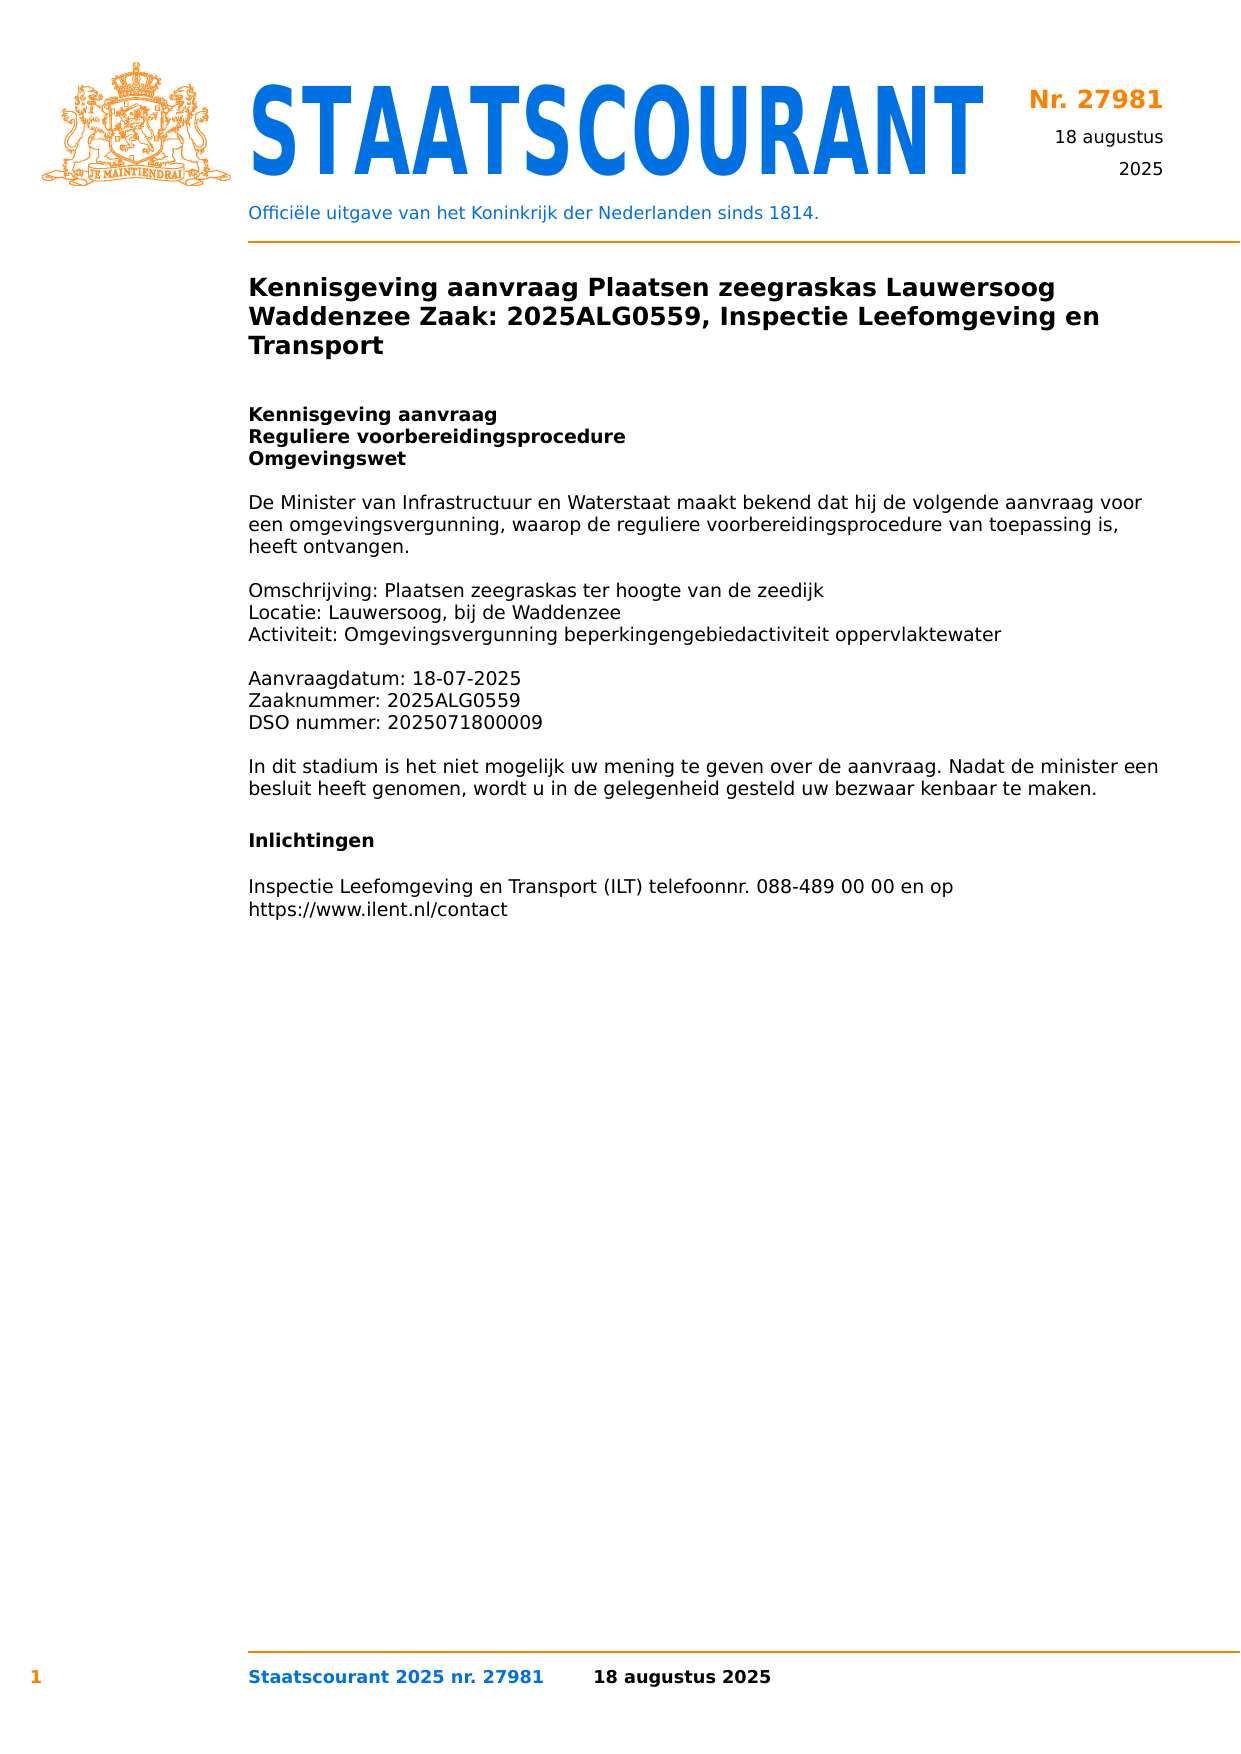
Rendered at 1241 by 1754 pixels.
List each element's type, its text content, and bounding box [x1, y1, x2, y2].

text Reguliere voorbereidingsprocedure [248, 426, 1163, 448]
text DSO nummer: 2025071800009 [248, 712, 1163, 734]
table_header STAATSCOURANT [248, 62, 998, 203]
subtitle Kennisgeving aanvraag Plaatsen zeegraskas Lauwersoog Waddenzee Zaak: 2025ALG0559, Inspectie Leefomgeving en Transport [248, 273, 1163, 361]
text In dit stadium is het niet mogelijk uw mening te geven over de aanvraag. Nadat de minister een besluit heeft genomen, wordt u in de gelegenheid gesteld uw bezwaar kenbaar te maken. [248, 756, 1163, 799]
text Aanvraagdatum: 18-07-2025 [248, 668, 1163, 690]
table_cell 2025 [998, 153, 1240, 203]
text Locatie: Lauwersoog, bij de Waddenzee [248, 602, 1163, 624]
text Omschrijving: Plaatsen zeegraskas ter hoogte van de zeedijk [248, 580, 1163, 602]
text Activiteit: Omgevingsvergunning beperkingengebiedactiviteit oppervlaktewater [248, 624, 1163, 646]
text Zaaknummer: 2025ALG0559 [248, 690, 1163, 712]
table_header Nr. 27981 [998, 62, 1240, 121]
text Omgevingswet [248, 448, 1163, 470]
table_header [25, 62, 248, 241]
subtitle Inlichtingen [248, 829, 1163, 851]
text Kennisgeving aanvraag [248, 404, 1163, 426]
table_cell 18 augustus [998, 121, 1240, 153]
picture [41, 62, 231, 186]
text Inspectie Leefomgeving en Transport (ILT) telefoonnr. 088-489 00 00 en op https://www.ilent.nl/contact [248, 876, 1163, 920]
table_cell Officiële uitgave van het Koninkrijk der Nederlanden sinds 1814. [248, 203, 1240, 241]
text De Minister van Infrastructuur en Waterstaat maakt bekend dat hij de volgende aanvraag voor een omgevingsvergunning, waarop de reguliere voorbereidingsprocedure van toepassing is, heeft ontvangen. [248, 492, 1163, 558]
